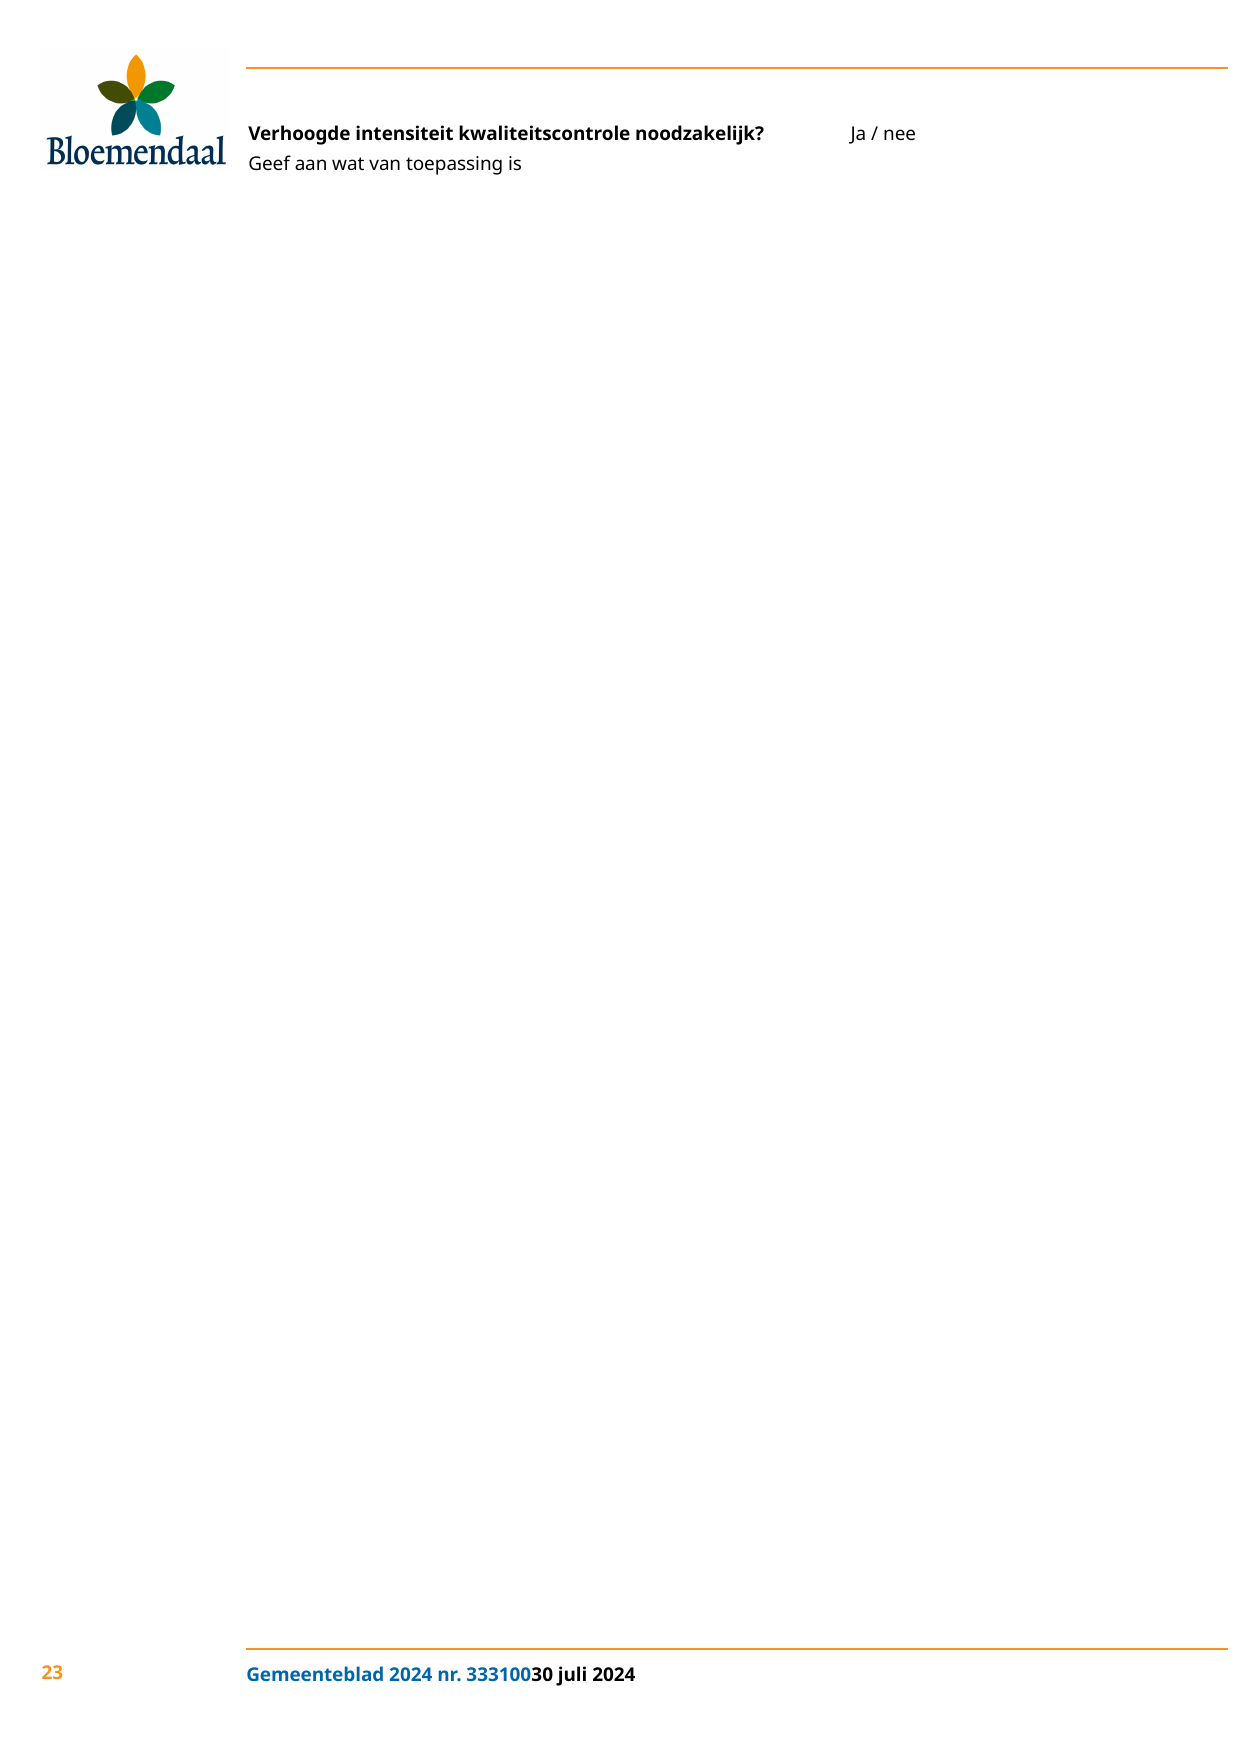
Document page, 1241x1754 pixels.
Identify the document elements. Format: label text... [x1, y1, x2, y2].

table_cell [850, 95, 1152, 121]
table_cell Ja / nee [850, 121, 1152, 176]
table_cell [248, 95, 549, 121]
table_cell [549, 95, 850, 121]
picture [41, 47, 231, 172]
table_cell Verhoogde intensiteit kwaliteitscontrole noodzakelijk? Geef aan wat van toepassing is [248, 121, 850, 176]
